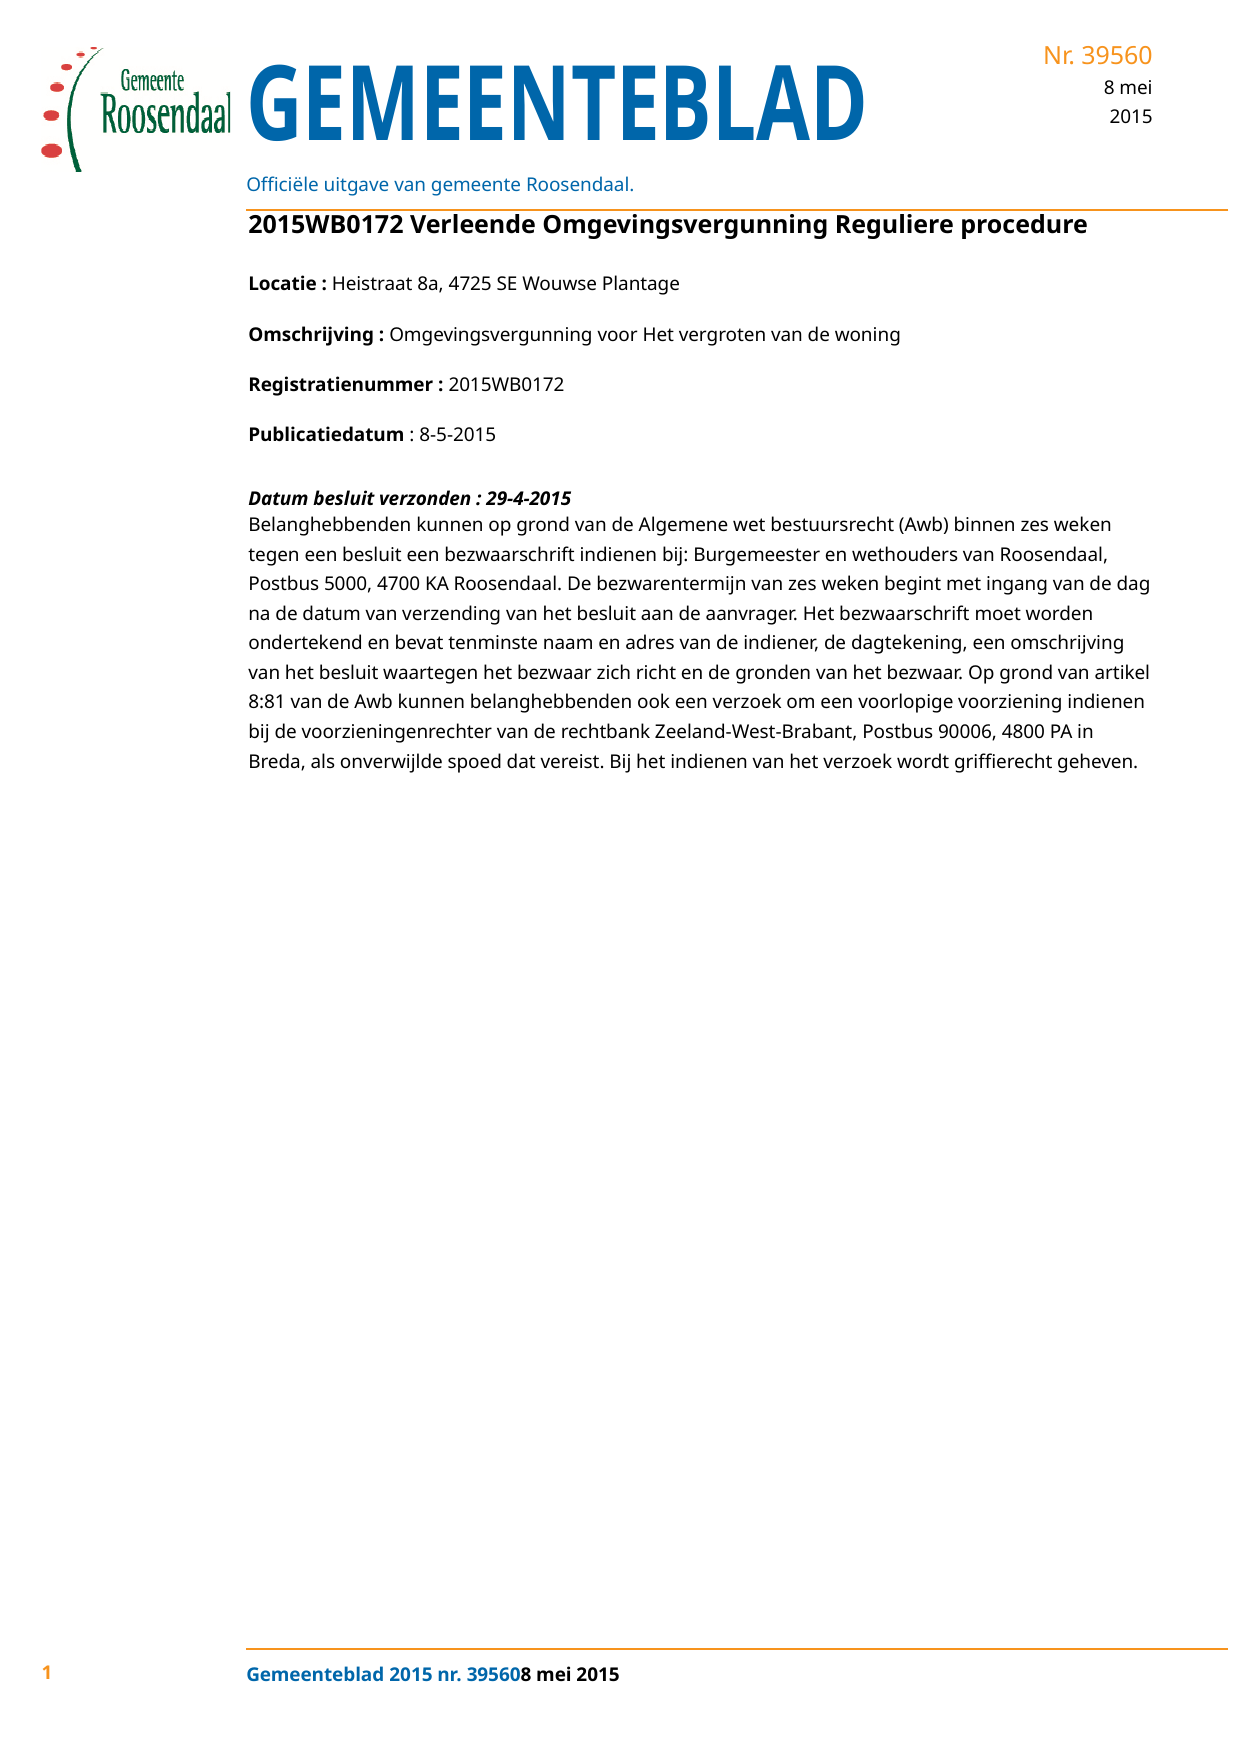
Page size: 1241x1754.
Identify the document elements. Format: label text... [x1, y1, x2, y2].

text 2015WB0172 Verleende Omgevingsvergunning Reguliere procedure [248, 211, 1152, 241]
text Locatie : Heistraat 8a, 4725 SE Wouwse Plantage [248, 270, 1152, 296]
picture [41, 47, 231, 172]
text Datum besluit verzonden : 29-4-2015 [248, 486, 1152, 511]
text Registratienummer : 2015WB0172 [248, 371, 1152, 397]
text Belanghebbenden kunnen op grond van de Algemene wet bestuursrecht (Awb) binnen zes weken tegen een besluit een bezwaarschrift indienen bij: Burgemeester en wethouders van Roosendaal, Postbus 5000, 4700 KA Roosendaal. De bezwarentermijn van zes weken begint met ingang van de dag na de datum van verzending van het besluit aan de aanvrager. Het bezwaarschrift moet worden ondertekend en bevat tenminste naam en adres van de indiener, de dagtekening, een omschrijving van het besluit waartegen het bezwaar zich richt en de gronden van het bezwaar. Op grond van artikel 8:81 van de Awb kunnen belanghebbenden ook een verzoek om een voorlopige voorziening indienen bij de voorzieningenrechter van de rechtbank Zeeland-West-Brabant, Postbus 90006, 4800 PA in Breda, als onverwijlde spoed dat vereist. Bij het indienen van het verzoek wordt griffierecht geheven. [248, 511, 1152, 774]
text Omschrijving : Omgevingsvergunning voor Het vergroten van de woning [248, 321, 1152, 346]
text Publicatiedatum : 8-5-2015 [248, 422, 1152, 447]
